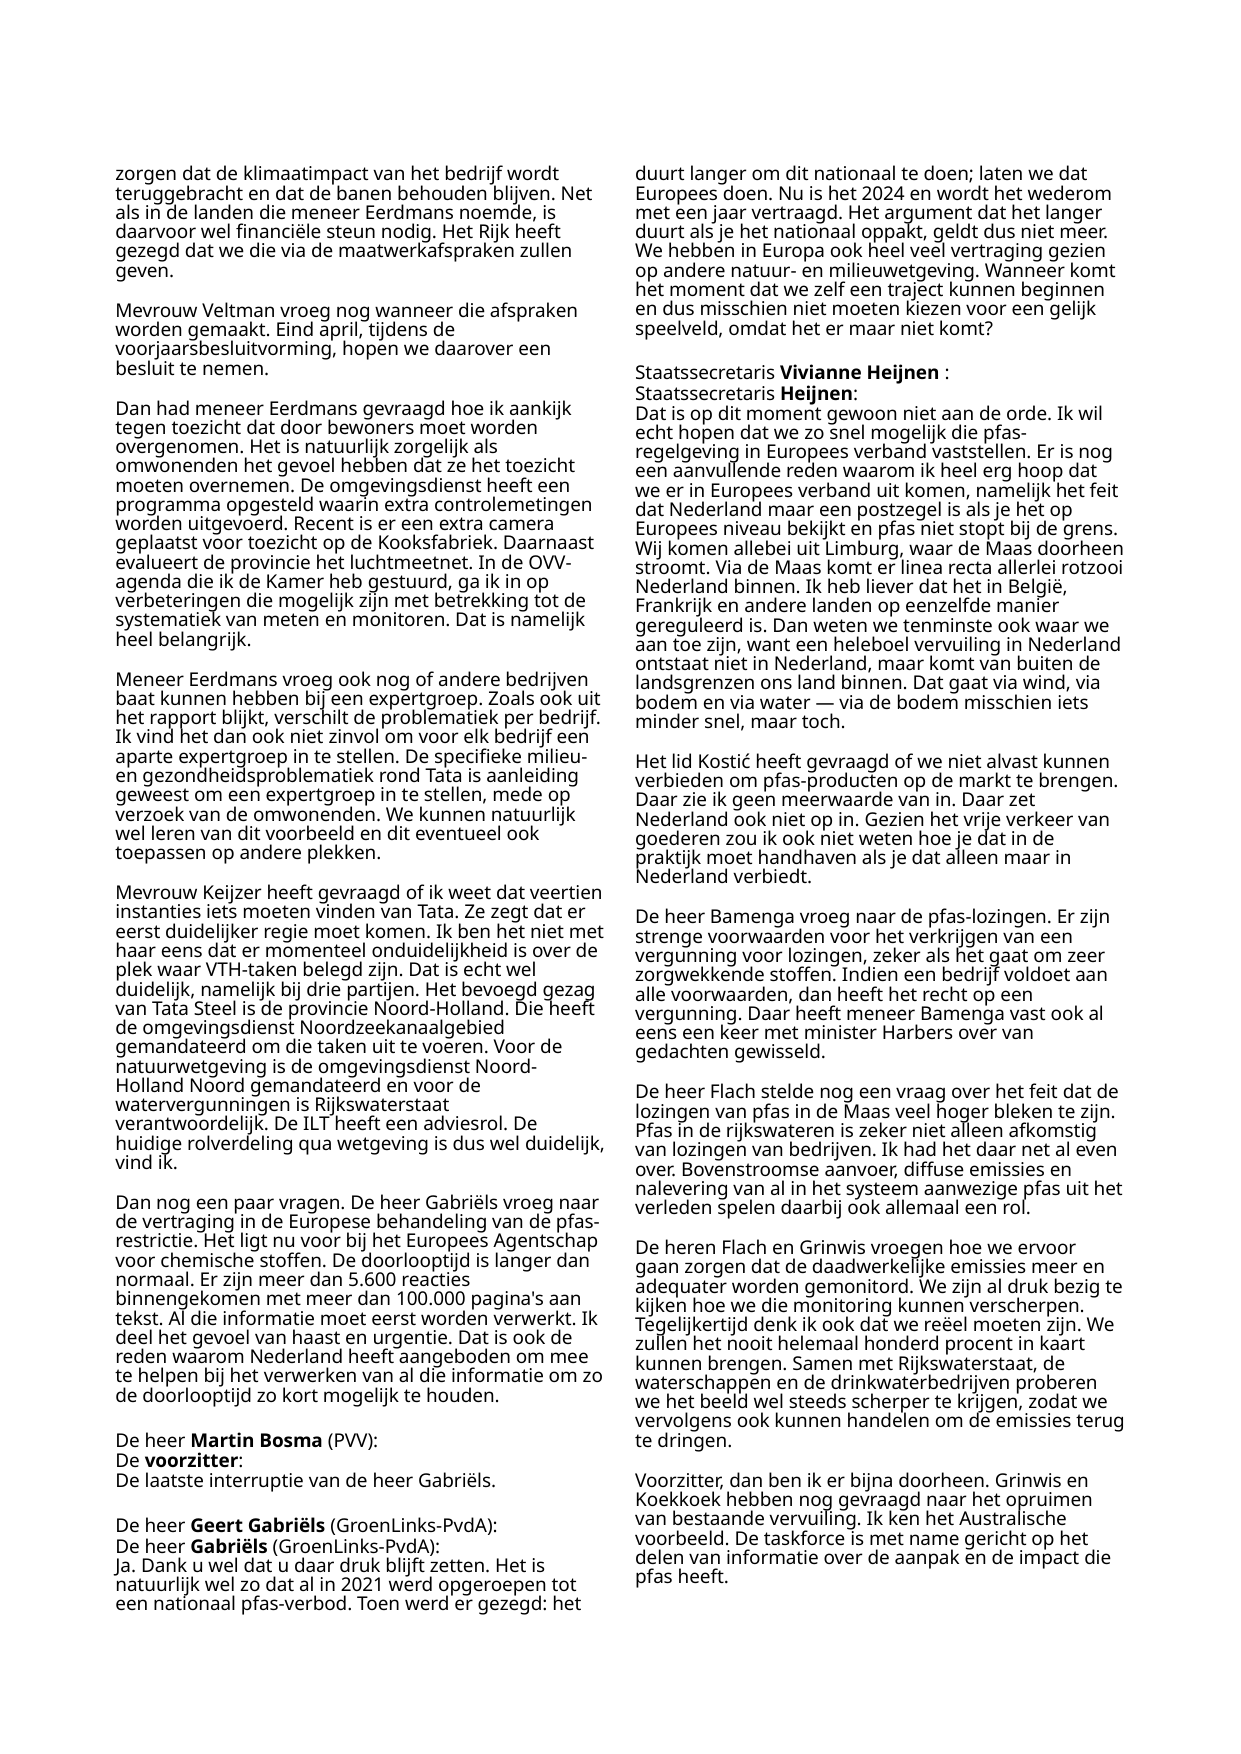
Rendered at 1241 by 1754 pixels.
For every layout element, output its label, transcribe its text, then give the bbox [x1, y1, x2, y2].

text De heer Geert Gabriëls (GroenLinks-PvdA): [115, 1512, 605, 1538]
text Meneer Eerdmans vroeg ook nog of andere bedrijven baat kunnen hebben bij een expertgroep. Zoals ook uit het rapport blijkt, verschilt de problematiek per bedrijf. Ik vind het dan ook niet zinvol om voor elk bedrijf een aparte expertgroep in te stellen. De specifieke milieu- en gezondheidsproblematiek rond Tata is aanleiding geweest om een expertgroep in te stellen, mede op verzoek van de omwonenden. We kunnen natuurlijk wel leren van dit voorbeeld en dit eventueel ook toepassen op andere plekken. [115, 671, 605, 863]
text Staatssecretaris Heijnen: [635, 385, 1125, 404]
text Dat is op dit moment gewoon niet aan de orde. Ik wil echt hopen dat we zo snel mogelijk die pfas-regelgeving in Europees verband vaststellen. Er is nog een aanvullende reden waarom ik heel erg hoop dat we er in Europees verband uit komen, namelijk het feit dat Nederland maar een postzegel is als je het op Europees niveau bekijkt en pfas niet stopt bij de grens. Wij komen allebei uit Limburg, waar de Maas doorheen stroomt. Via de Maas komt er linea recta allerlei rotzooi Nederland binnen. Ik heb liever dat het in België, Frankrijk en andere landen op eenzelfde manier gereguleerd is. Dan weten we tenminste ook waar we aan toe zijn, want een heleboel vervuiling in Nederland ontstaat niet in Nederland, maar komt van buiten de landsgrenzen ons land binnen. Dat gaat via wind, via bodem en via water — via de bodem misschien iets minder snel, maar toch. [635, 404, 1125, 732]
text Ja. Dank u wel dat u daar druk blijft zetten. Het is natuurlijk wel zo dat al in 2021 werd opgeroepen tot een nationaal pfas-verbod. Toen werd er gezegd: het [115, 1557, 605, 1615]
text Dan had meneer Eerdmans gevraagd hoe ik aankijk tegen toezicht dat door bewoners moet worden overgenomen. Het is natuurlijk zorgelijk als omwonenden het gevoel hebben dat ze het toezicht moeten overnemen. De omgevingsdienst heeft een programma opgesteld waarin extra controlemetingen worden uitgevoerd. Recent is er een extra camera geplaatst voor toezicht op de Kooksfabriek. Daarnaast evalueert de provincie het luchtmeetnet. In de OVV-agenda die ik de Kamer heb gestuurd, ga ik in op verbeteringen die mogelijk zijn met betrekking tot de systematiek van meten en monitoren. Dat is namelijk heel belangrijk. [115, 399, 605, 650]
text duurt langer om dit nationaal te doen; laten we dat Europees doen. Nu is het 2024 en wordt het wederom met een jaar vertraagd. Het argument dat het langer duurt als je het nationaal oppakt, geldt dus niet meer. We hebben in Europa ook heel veel vertraging gezien op andere natuur- en milieuwetgeving. Wanneer komt het moment dat we zelf een traject kunnen beginnen en dus misschien niet moeten kiezen voor een gelijk speelveld, omdat het er maar niet komt? [635, 165, 1125, 339]
text De heren Flach en Grinwis vroegen hoe we ervoor gaan zorgen dat de daadwerkelijke emissies meer en adequater worden gemonitord. We zijn al druk bezig te kijken hoe we die monitoring kunnen verscherpen. Tegelijkertijd denk ik ook dat we reëel moeten zijn. We zullen het nooit helemaal honderd procent in kaart kunnen brengen. Samen met Rijkswaterstaat, de waterschappen en de drinkwaterbedrijven proberen we het beeld wel steeds scherper te krijgen, zodat we vervolgens ook kunnen handelen om de emissies terug te dringen. [635, 1239, 1125, 1451]
text Mevrouw Veltman vroeg nog wanneer die afspraken worden gemaakt. Eind april, tijdens de voorjaarsbesluitvorming, hopen we daarover een besluit te nemen. [115, 302, 605, 379]
text De heer Martin Bosma (PVV): [115, 1427, 605, 1452]
text zorgen dat de klimaatimpact van het bedrijf wordt teruggebracht en dat de banen behouden blijven. Net als in de landen die meneer Eerdmans noemde, is daarvoor wel financiële steun nodig. Het Rijk heeft gezegd dat we die via de maatwerkafspraken zullen geven. [115, 165, 605, 281]
text De voorzitter: [115, 1452, 605, 1472]
text Mevrouw Keijzer heeft gevraagd of ik weet dat veertien instanties iets moeten vinden van Tata. Ze zegt dat er eerst duidelijker regie moet komen. Ik ben het niet met haar eens dat er momenteel onduidelijkheid is over de plek waar VTH-taken belegd zijn. Dat is echt wel duidelijk, namelijk bij drie partijen. Het bevoegd gezag van Tata Steel is de provincie Noord-Holland. Die heeft de omgevingsdienst Noordzeekanaalgebied gemandateerd om die taken uit te voeren. Voor de natuurwetgeving is de omgevingsdienst Noord-Holland Noord gemandateerd en voor de watervergunningen is Rijkswaterstaat verantwoordelijk. De ILT heeft een adviesrol. De huidige rolverdeling qua wetgeving is dus wel duidelijk, vind ik. [115, 884, 605, 1173]
text Het lid Kostić heeft gevraagd of we niet alvast kunnen verbieden om pfas-producten op de markt te brengen. Daar zie ik geen meerwaarde van in. Daar zet Nederland ook niet op in. Gezien het vrije verkeer van goederen zou ik ook niet weten hoe je dat in de praktijk moet handhaven als je dat alleen maar in Nederland verbiedt. [635, 753, 1125, 888]
text De heer Flach stelde nog een vraag over het feit dat de lozingen van pfas in de Maas veel hoger bleken te zijn. Pfas in de rijkswateren is zeker niet alleen afkomstig van lozingen van bedrijven. Ik had het daar net al even over. Bovenstroomse aanvoer, diffuse emissies en nalevering van al in het systeem aanwezige pfas uit het verleden spelen daarbij ook allemaal een rol. [635, 1083, 1125, 1218]
text De heer Gabriëls (GroenLinks-PvdA): [115, 1538, 605, 1557]
text De heer Bamenga vroeg naar de pfas-lozingen. Er zijn strenge voorwaarden voor het verkrijgen van een vergunning voor lozingen, zeker als het gaat om zeer zorgwekkende stoffen. Indien een bedrijf voldoet aan alle voorwaarden, dan heeft het recht op een vergunning. Daar heeft meneer Bamenga vast ook al eens een keer met minister Harbers over van gedachten gewisseld. [635, 908, 1125, 1063]
text Dan nog een paar vragen. De heer Gabriëls vroeg naar de vertraging in de Europese behandeling van de pfas-restrictie. Het ligt nu voor bij het Europees Agentschap voor chemische stoffen. De doorlooptijd is langer dan normaal. Er zijn meer dan 5.600 reacties binnengekomen met meer dan 100.000 pagina's aan tekst. Al die informatie moet eerst worden verwerkt. Ik deel het gevoel van haast en urgentie. Dat is ook de reden waarom Nederland heeft aangeboden om mee te helpen bij het verwerken van al die informatie om zo de doorlooptijd zo kort mogelijk te houden. [115, 1194, 605, 1406]
text Staatssecretaris Vivianne Heijnen : [635, 359, 1125, 385]
text Voorzitter, dan ben ik er bijna doorheen. Grinwis en Koekkoek hebben nog gevraagd naar het opruimen van bestaande vervuiling. Ik ken het Australische voorbeeld. De taskforce is met name gericht op het delen van informatie over de aanpak en de impact die pfas heeft. [635, 1472, 1125, 1587]
text De laatste interruptie van de heer Gabriëls. [115, 1472, 605, 1491]
